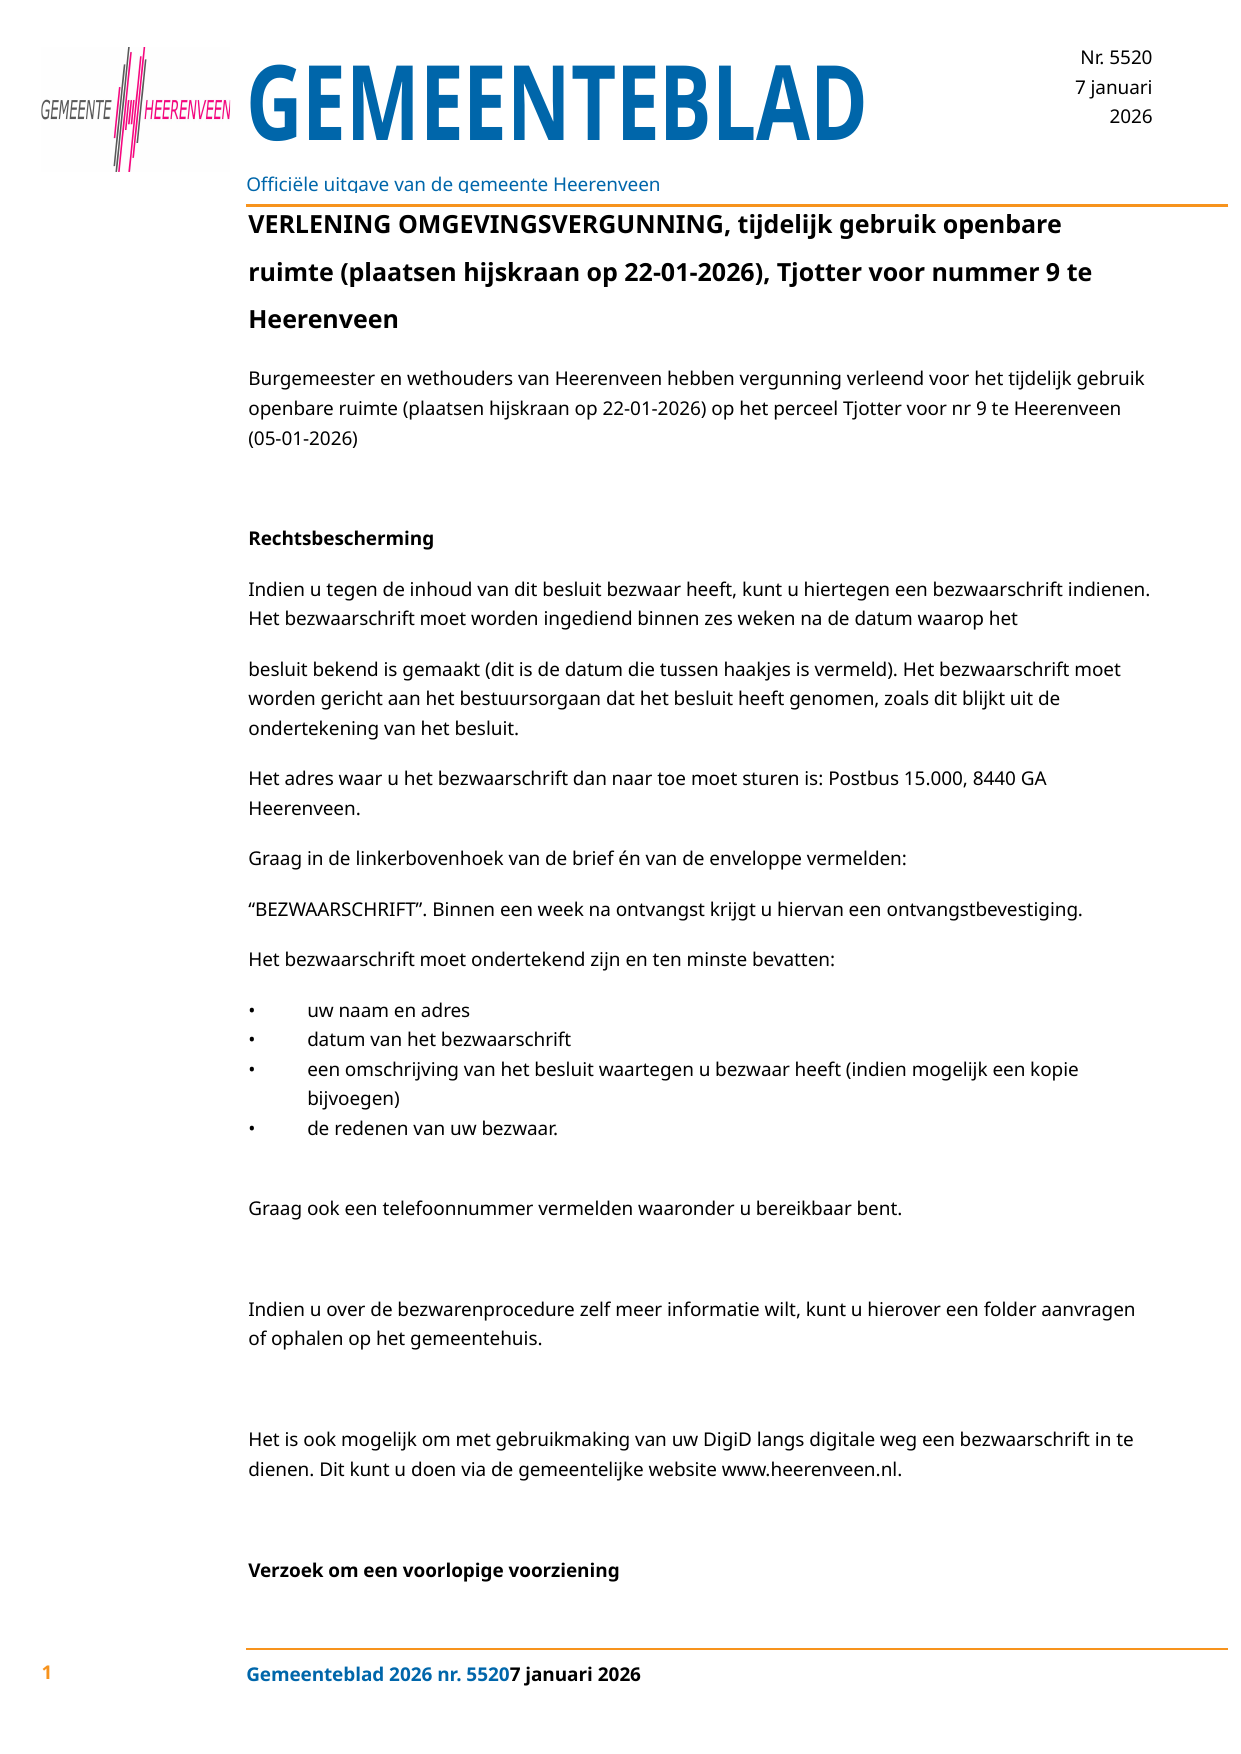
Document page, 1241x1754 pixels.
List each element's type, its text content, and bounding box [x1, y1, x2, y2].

text “BEZWAARSCHRIFT”. Binnen een week na ontvangst krijgt u hiervan een ontvangstbevestiging. [248, 896, 1152, 922]
text VERLENING OMGEVINGSVERGUNNING, tijdelijk gebruik openbare ruimte (plaatsen hijskraan op 22-01-2026), Tjotter voor nummer 9 te Heerenveen [248, 207, 1152, 336]
text Verzoek om een voorlopige voorziening [248, 1557, 1152, 1582]
text Het bezwaarschrift moet ondertekend zijn en ten minste bevatten: [248, 946, 1152, 972]
text Het adres waar u het bezwaarschrift dan naar toe moet sturen is: Postbus 15.000, 8440 GA Heerenveen. [248, 766, 1152, 821]
list een omschrijving van het besluit waartegen u bezwaar heeft (indien mogelijk een kopie bijvoegen) [248, 1056, 1152, 1111]
text Burgemeester en wethouders van Heerenveen hebben vergunning verleend voor het tijdelijk gebruik openbare ruimte (plaatsen hijskraan op 22-01-2026) op het perceel Tjotter voor nr 9 te Heerenveen (05-01-2026) [248, 366, 1152, 450]
text Rechtsbescherming [248, 526, 1152, 551]
text besluit bekend is gemaakt (dit is de datum die tussen haakjes is vermeld). Het bezwaarschrift moet worden gericht aan het bestuursorgaan dat het besluit heeft genomen, zoals dit blijkt uit de ondertekening van het besluit. [248, 656, 1152, 741]
picture [41, 47, 231, 172]
list de redenen van uw bezwaar. [248, 1115, 1152, 1141]
list datum van het bezwaarschrift [248, 1026, 1152, 1052]
text Graag ook een telefoonnummer vermelden waaronder u bereikbaar bent. [248, 1195, 1152, 1221]
text Indien u tegen de inhoud van dit besluit bezwaar heeft, kunt u hiertegen een bezwaarschrift indienen. Het bezwaarschrift moet worden ingediend binnen zes weken na de datum waarop het [248, 576, 1152, 631]
list uw naam en adres [248, 997, 1152, 1022]
text Graag in de linkerbovenhoek van de brief én van de enveloppe vermelden: [248, 846, 1152, 871]
text Het is ook mogelijk om met gebruikmaking van uw DigiD langs digitale weg een bezwaarschrift in te dienen. Dit kunt u doen via de gemeentelijke website www.heerenveen.nl. [248, 1426, 1152, 1482]
text Indien u over de bezwarenprocedure zelf meer informatie wilt, kunt u hierover een folder aanvragen of ophalen op het gemeentehuis. [248, 1296, 1152, 1351]
